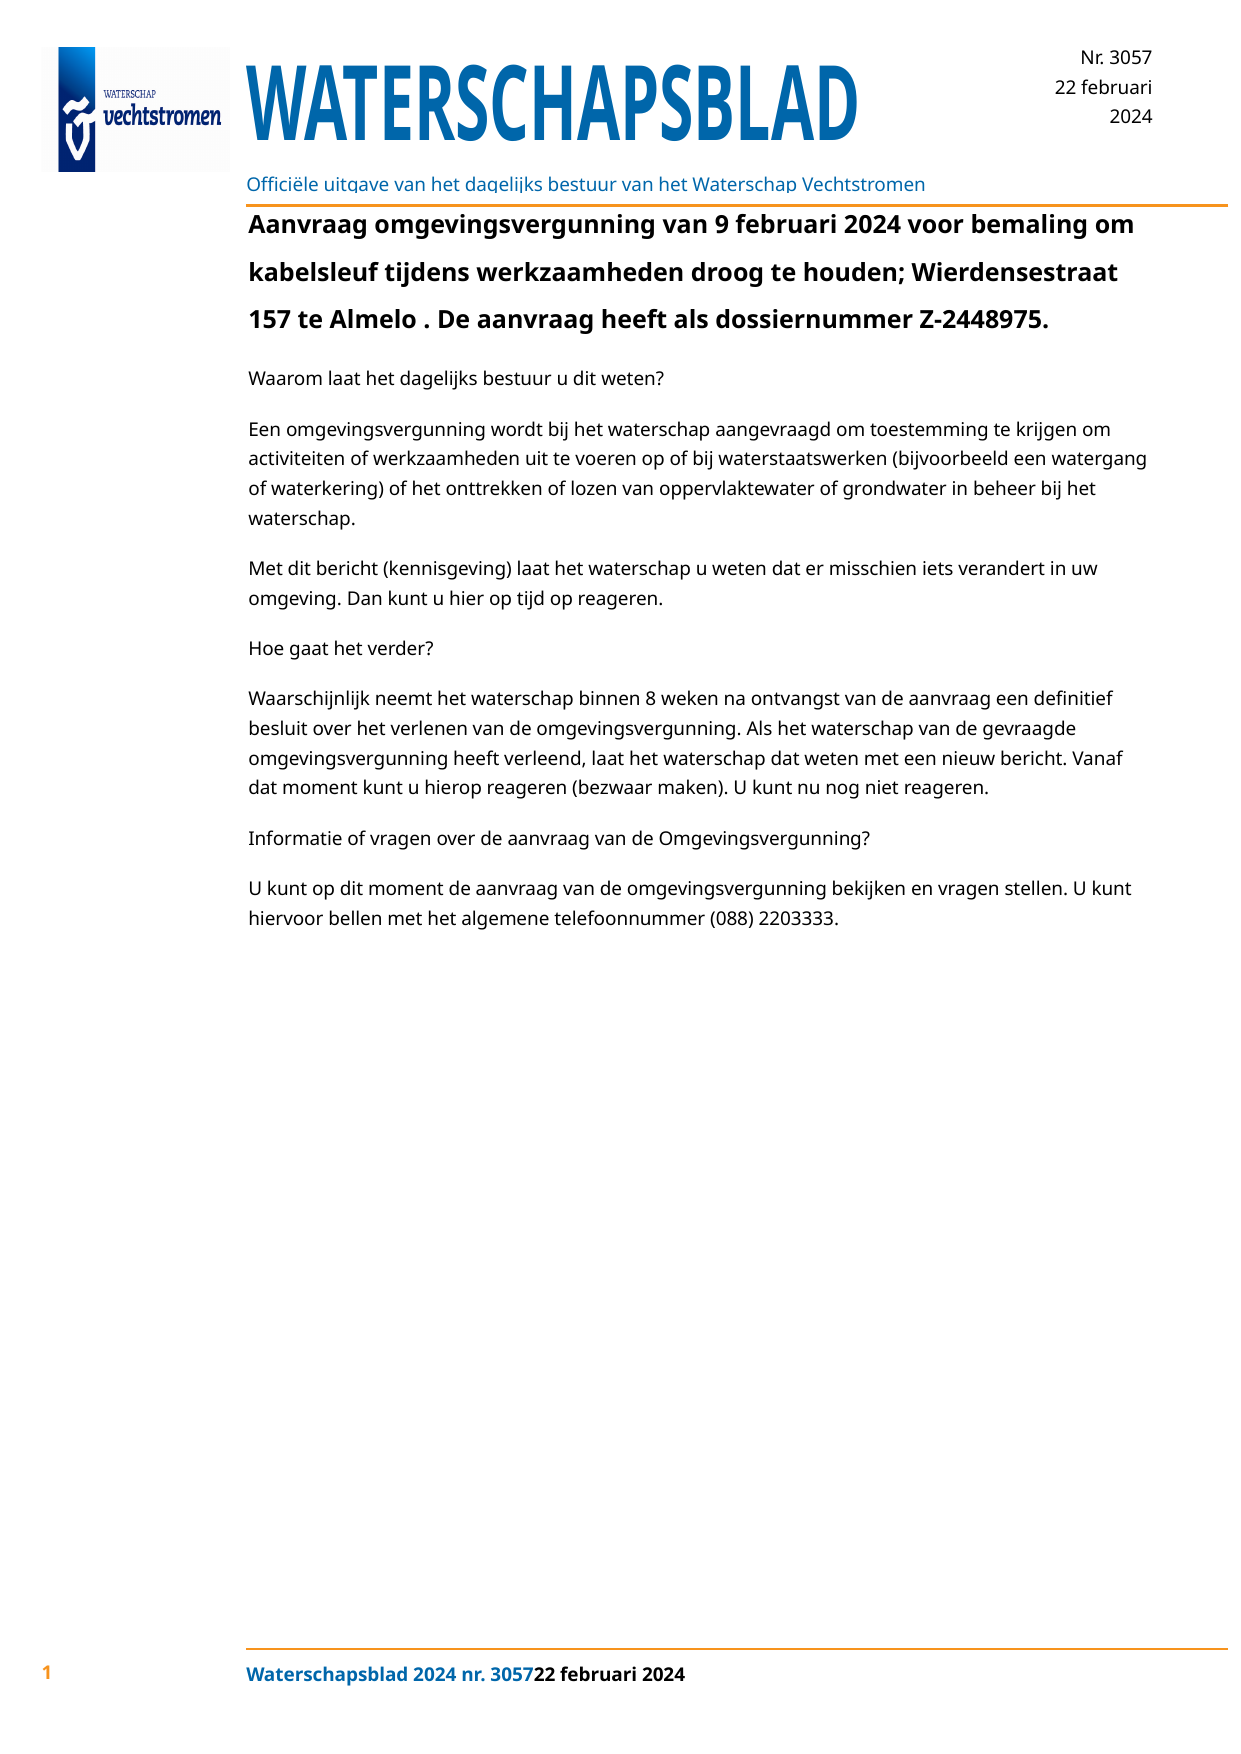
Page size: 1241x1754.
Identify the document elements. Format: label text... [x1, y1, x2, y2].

text Aanvraag omgevingsvergunning van 9 februari 2024 voor bemaling om kabelsleuf tijdens werkzaamheden droog te houden; Wierdensestraat 157 te Almelo . De aanvraag heeft als dossiernummer Z-2448975. [248, 207, 1152, 336]
text Waarom laat het dagelijks bestuur u dit weten? [248, 366, 1152, 391]
text Waarschijnlijk neemt het waterschap binnen 8 weken na ontvangst van de aanvraag een definitief besluit over het verlenen van de omgevingsvergunning. Als het waterschap van de gevraagde omgevingsvergunning heeft verleend, laat het waterschap dat weten met een nieuw bericht. Vanaf dat moment kunt u hierop reageren (bezwaar maken). U kunt nu nog niet reageren. [248, 686, 1152, 800]
text Informatie of vragen over de aanvraag van de Omgevingsvergunning? [248, 825, 1152, 850]
text U kunt op dit moment de aanvraag van de omgevingsvergunning bekijken en vragen stellen. U kunt hiervoor bellen met het algemene telefoonnummer (088) 2203333. [248, 875, 1152, 930]
text Een omgevingsvergunning wordt bij het waterschap aangevraagd om toestemming te krijgen om activiteiten of werkzaamheden uit te voeren op of bij waterstaatswerken (bijvoorbeeld een watergang of waterkering) of het onttrekken of lozen van oppervlaktewater of grondwater in beheer bij het waterschap. [248, 416, 1152, 530]
text Met dit bericht (kennisgeving) laat het waterschap u weten dat er misschien iets verandert in uw omgeving. Dan kunt u hier op tijd op reageren. [248, 555, 1152, 610]
text Hoe gaat het verder? [248, 635, 1152, 661]
picture [41, 47, 231, 172]
